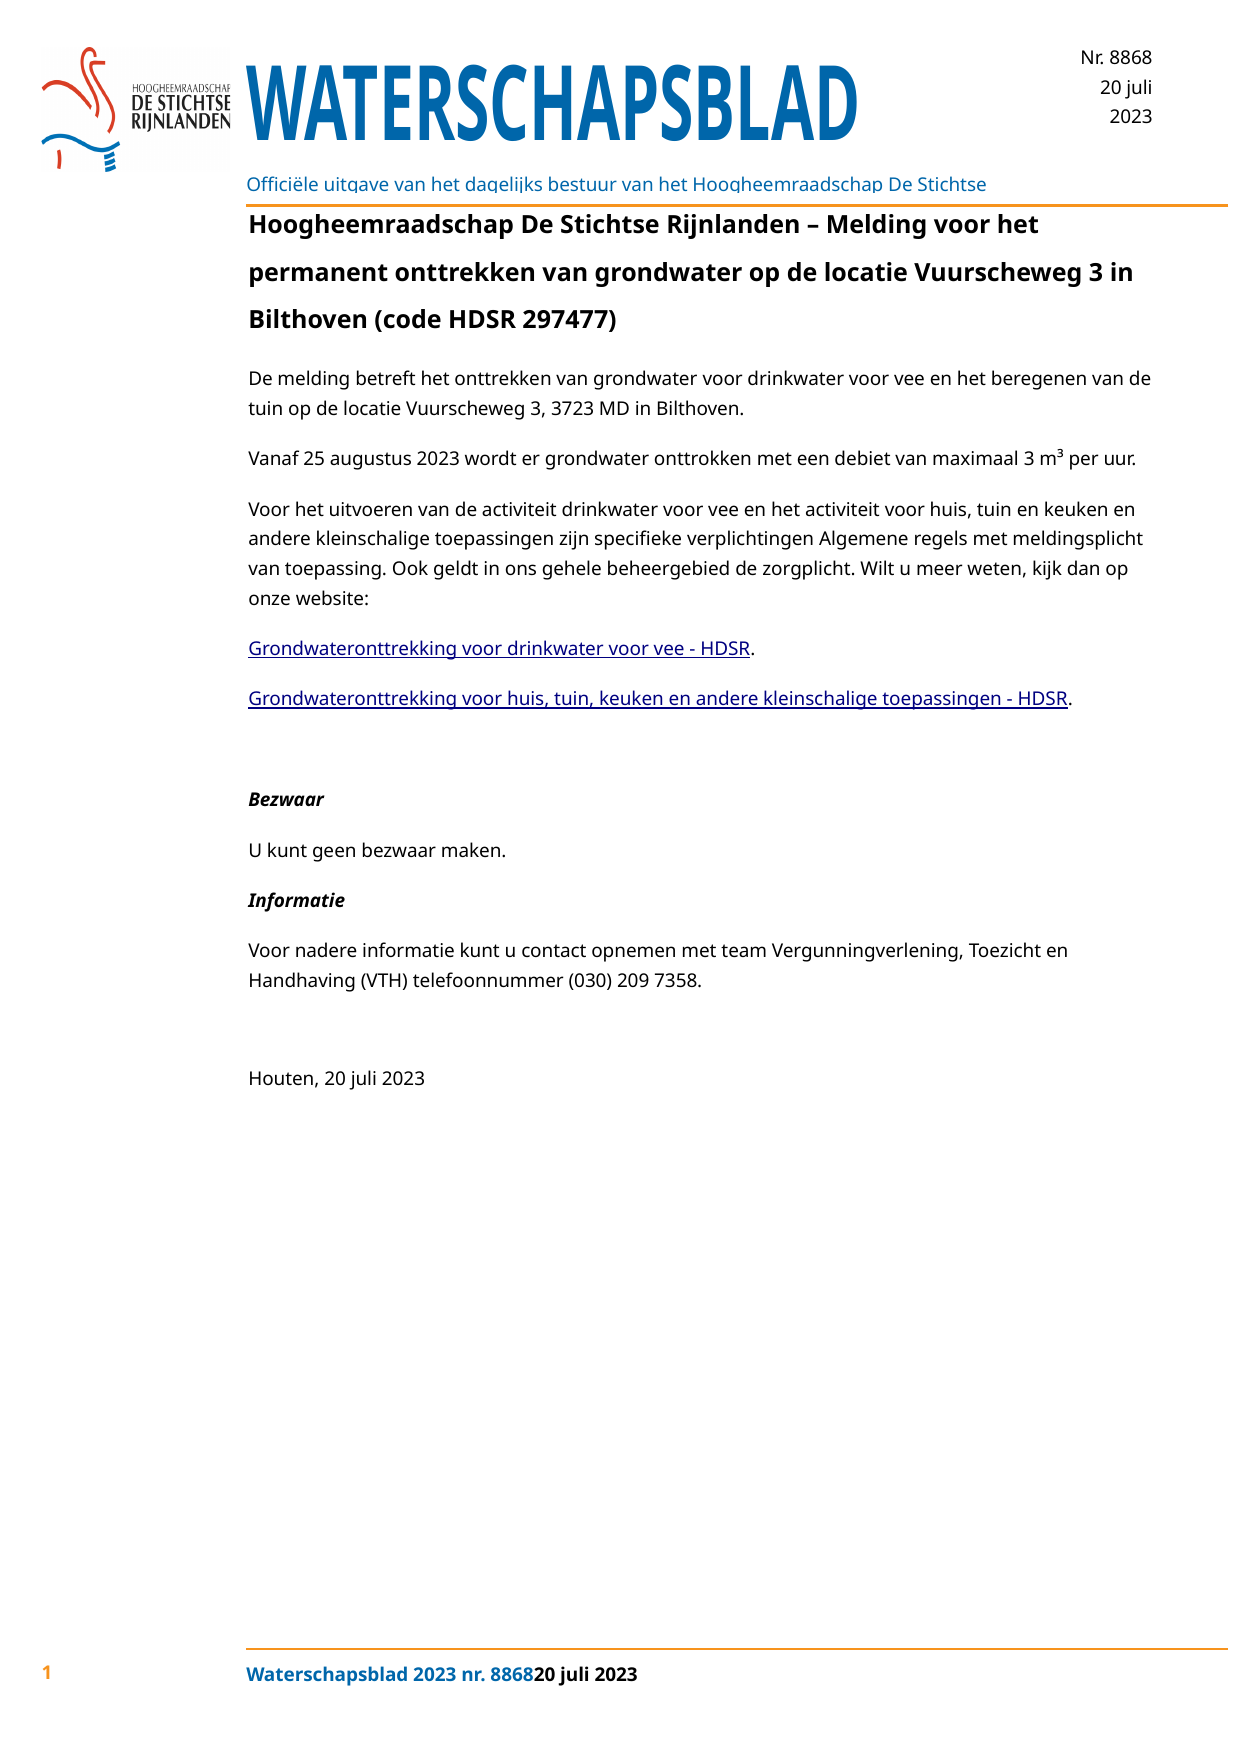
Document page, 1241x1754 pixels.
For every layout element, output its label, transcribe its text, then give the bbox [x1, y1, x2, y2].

text De melding betreft het onttrekken van grondwater voor drinkwater voor vee en het beregenen van de tuin op de locatie Vuurscheweg 3, 3723 MD in Bilthoven. [248, 366, 1152, 421]
text Voor nadere informatie kunt u contact opnemen met team Vergunningverlening, Toezicht en Handhaving (VTH) telefoonnummer (030) 209 7358. [248, 938, 1152, 993]
text Bezwaar [248, 786, 1152, 812]
text Voor het uitvoeren van de activiteit drinkwater voor vee en het activiteit voor huis, tuin en keuken en andere kleinschalige toepassingen zijn specifieke verplichtingen Algemene regels met meldingsplicht van toepassing. Ook geldt in ons gehele beheergebied de zorgplicht. Wilt u meer weten, kijk dan op onze website: [248, 496, 1152, 610]
text Vanaf 25 augustus 2023 wordt er grondwater onttrokken met een debiet van maximaal 3 m³ per uur. [248, 446, 1152, 471]
text Hoogheemraadschap De Stichtse Rijnlanden – Melding voor het permanent onttrekken van grondwater op de locatie Vuurscheweg 3 in Bilthoven (code HDSR 297477) [248, 207, 1152, 336]
text Grondwateronttrekking voor huis, tuin, keuken en andere kleinschalige toepassingen - HDSR. [248, 686, 1152, 711]
text Houten, 20 juli 2023 [248, 1065, 1152, 1091]
text Informatie [248, 887, 1152, 913]
text U kunt geen bezwaar maken. [248, 837, 1152, 862]
text Grondwateronttrekking voor drinkwater voor vee - HDSR. [248, 635, 1152, 661]
picture [41, 47, 231, 172]
